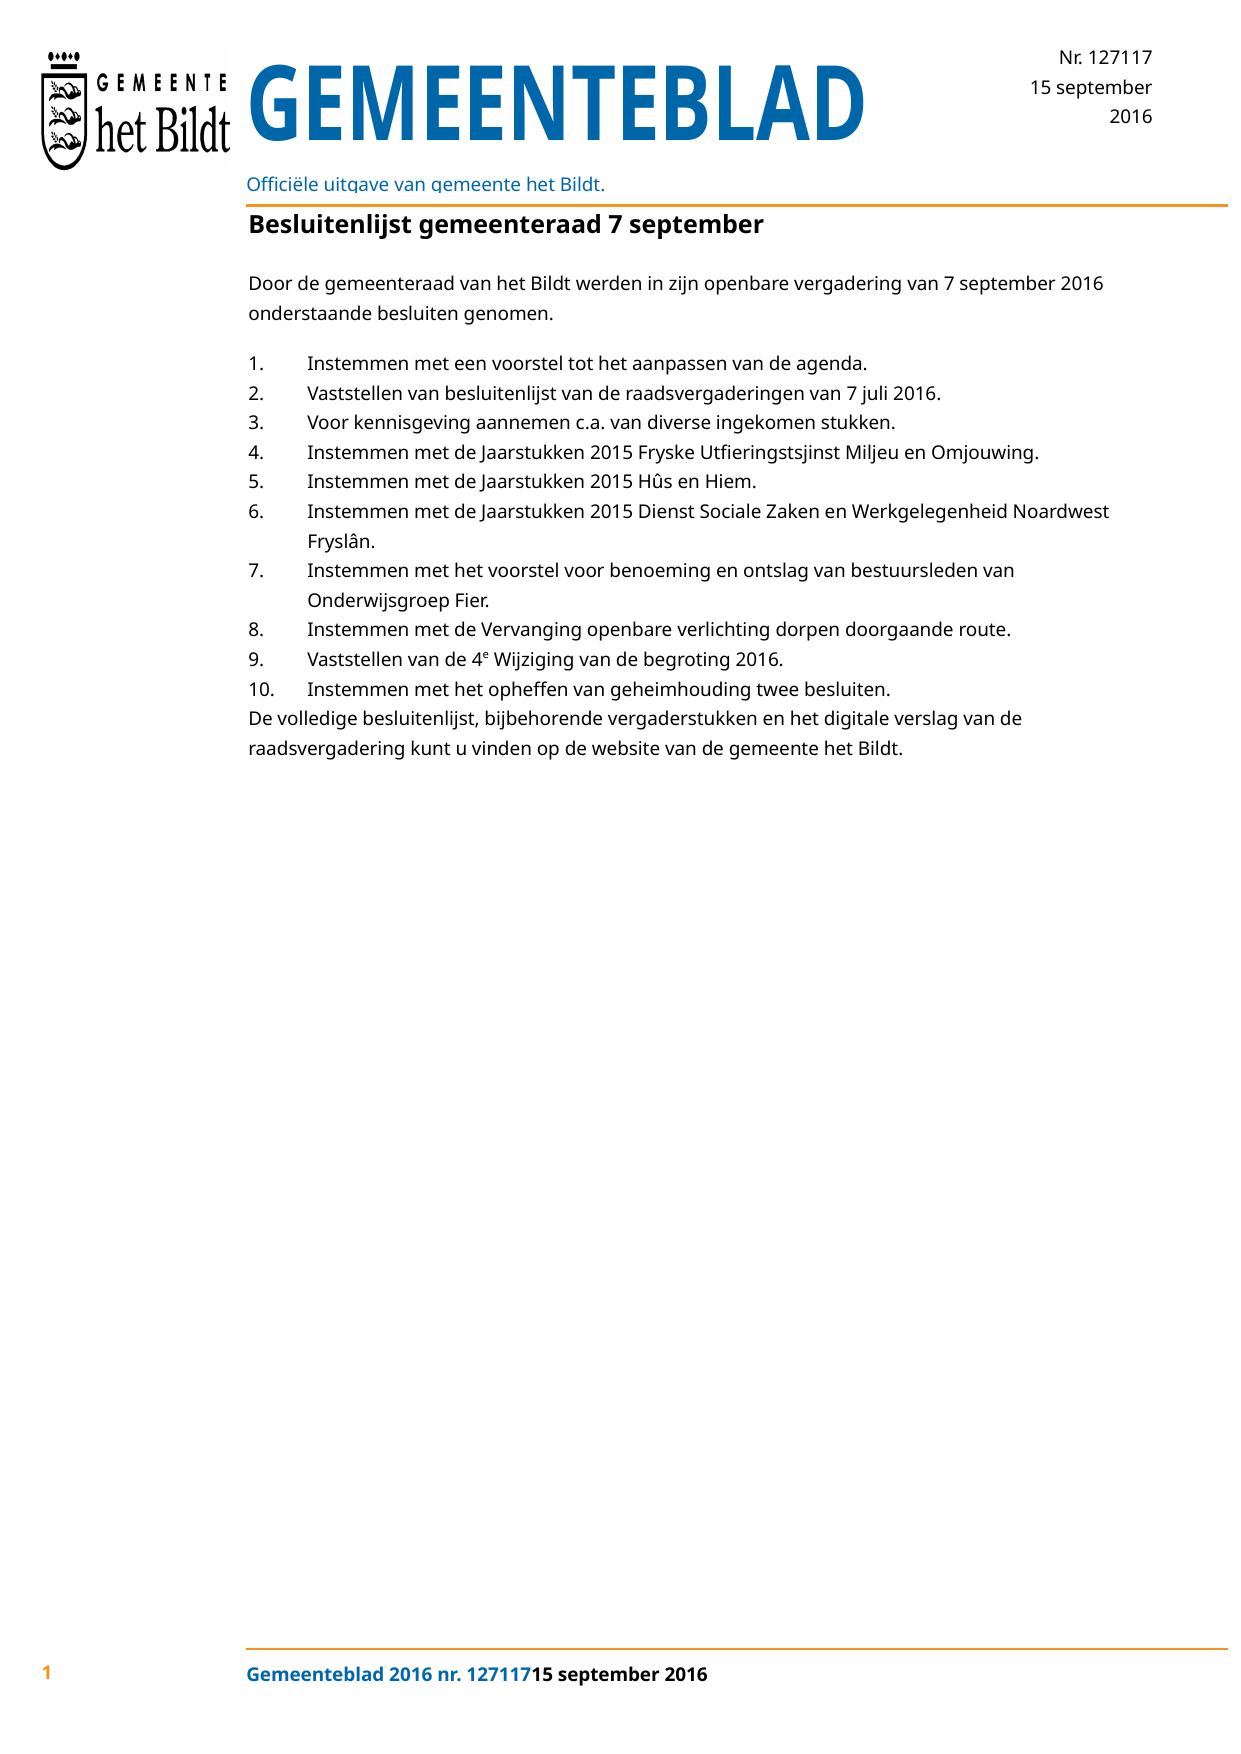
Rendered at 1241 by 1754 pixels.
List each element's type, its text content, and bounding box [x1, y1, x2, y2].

text De volledige besluitenlijst, bijbehorende vergaderstukken en het digitale verslag van de raadsvergadering kunt u vinden op de website van de gemeente het Bildt. [248, 705, 1152, 761]
list Vaststellen van besluitenlijst van de raadsvergaderingen van 7 juli 2016. [248, 380, 1152, 406]
list Instemmen met de Jaarstukken 2015 Fryske Utfieringstsjinst Miljeu en Omjouwing. [248, 439, 1152, 465]
list Instemmen met een voorstel tot het aanpassen van de agenda. [248, 350, 1152, 376]
text Besluitenlijst gemeenteraad 7 september [248, 207, 1152, 241]
list Instemmen met de Jaarstukken 2015 Dienst Sociale Zaken en Werkgelegenheid Noardwest Fryslân. [248, 498, 1152, 553]
list Instemmen met de Vervanging openbare verlichting dorpen doorgaande route. [248, 617, 1152, 642]
list Instemmen met het voorstel voor benoeming en ontslag van bestuursleden van Onderwijsgroep Fier. [248, 557, 1152, 613]
list Instemmen met het opheffen van geheimhouding twee besluiten. [248, 676, 1152, 701]
picture [41, 47, 231, 172]
list Voor kennisgeving aannemen c.a. van diverse ingekomen stukken. [248, 409, 1152, 435]
list Instemmen met de Jaarstukken 2015 Hûs en Hiem. [248, 469, 1152, 494]
text Door de gemeenteraad van het Bildt werden in zijn openbare vergadering van 7 september 2016 onderstaande besluiten genomen. [248, 270, 1152, 326]
list Vaststellen van de 4e Wijziging van de begroting 2016. [248, 646, 1152, 672]
